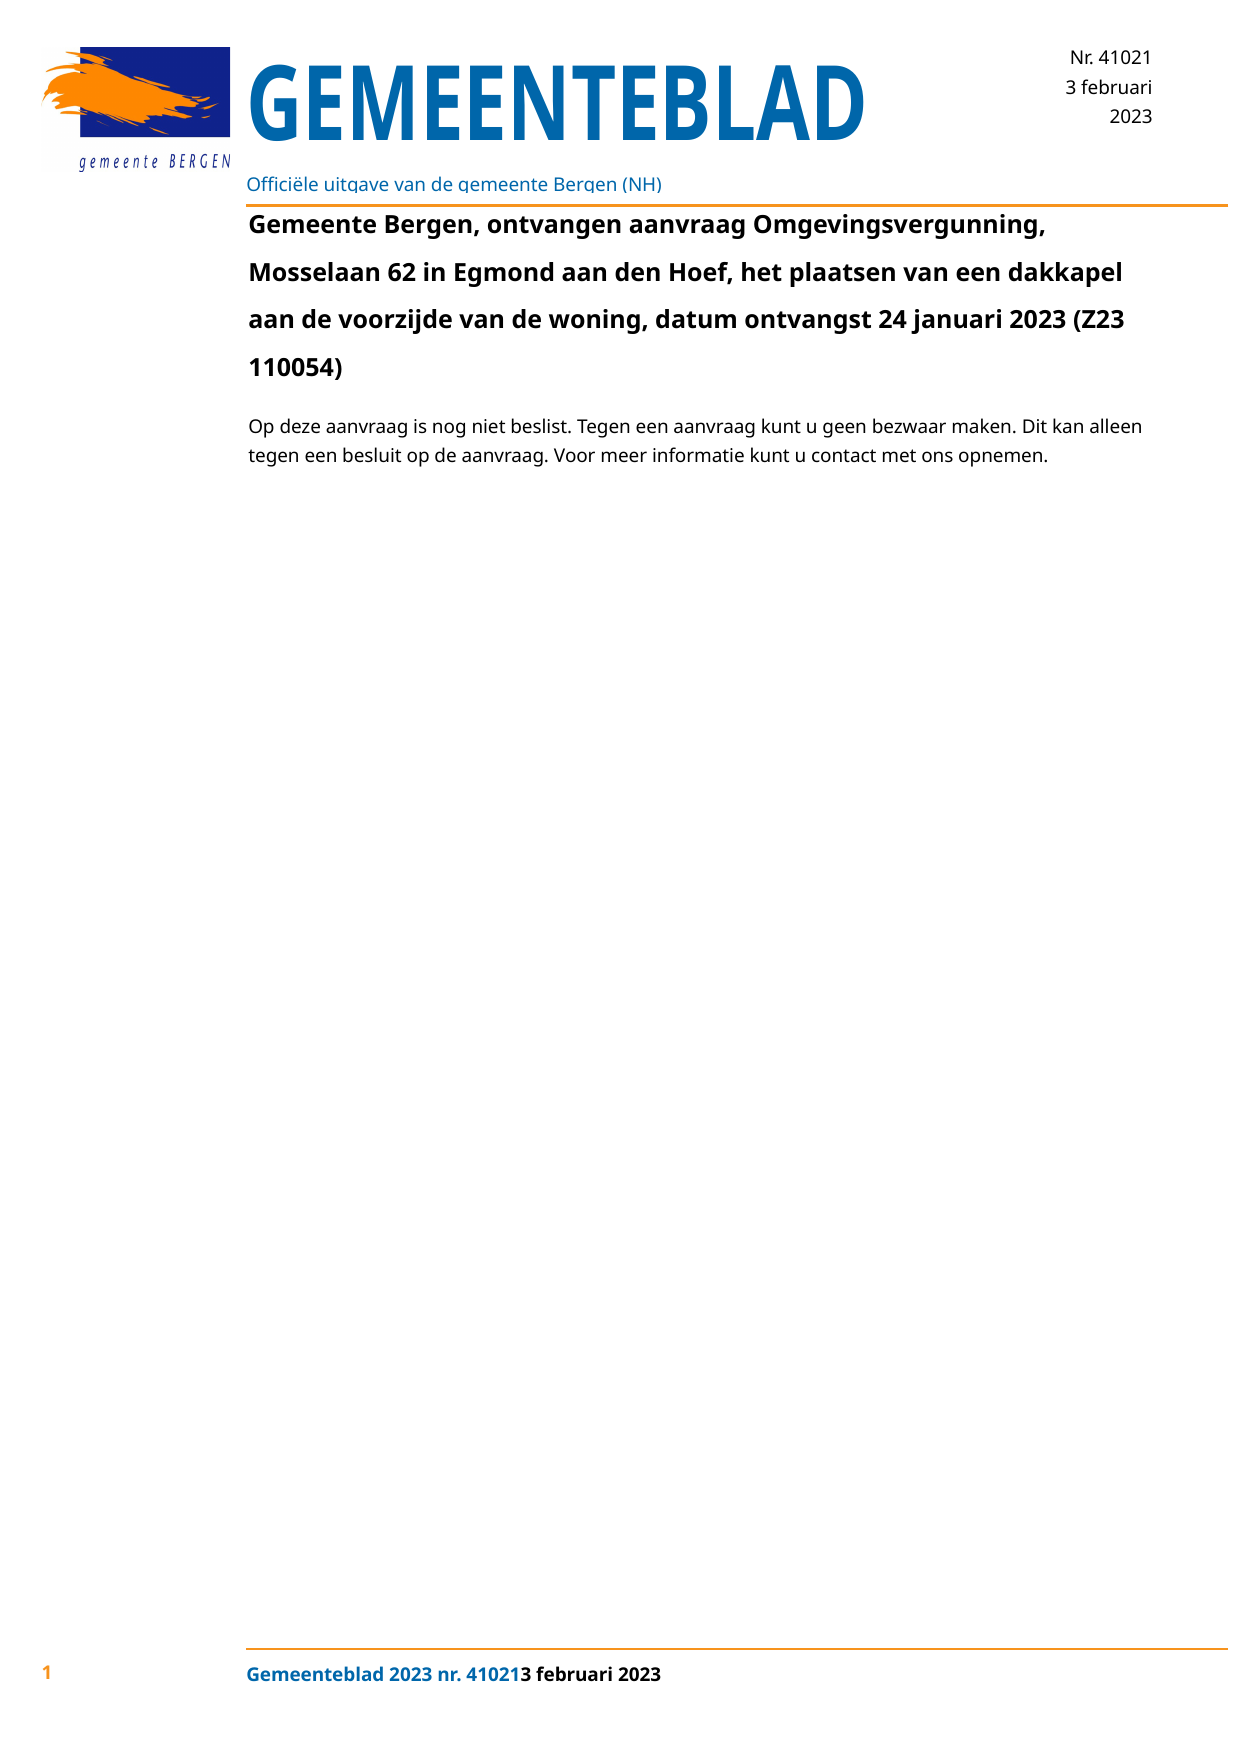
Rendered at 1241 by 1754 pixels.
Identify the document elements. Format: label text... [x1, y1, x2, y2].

picture [41, 47, 231, 172]
text Gemeente Bergen, ontvangen aanvraag Omgevingsvergunning, Mosselaan 62 in Egmond aan den Hoef, het plaatsen van een dakkapel aan de voorzijde van de woning, datum ontvangst 24 januari 2023 (Z23 110054) [248, 207, 1152, 384]
text Op deze aanvraag is nog niet beslist. Tegen een aanvraag kunt u geen bezwaar maken. Dit kan alleen tegen een besluit op de aanvraag. Voor meer informatie kunt u contact met ons opnemen. [248, 413, 1152, 468]
